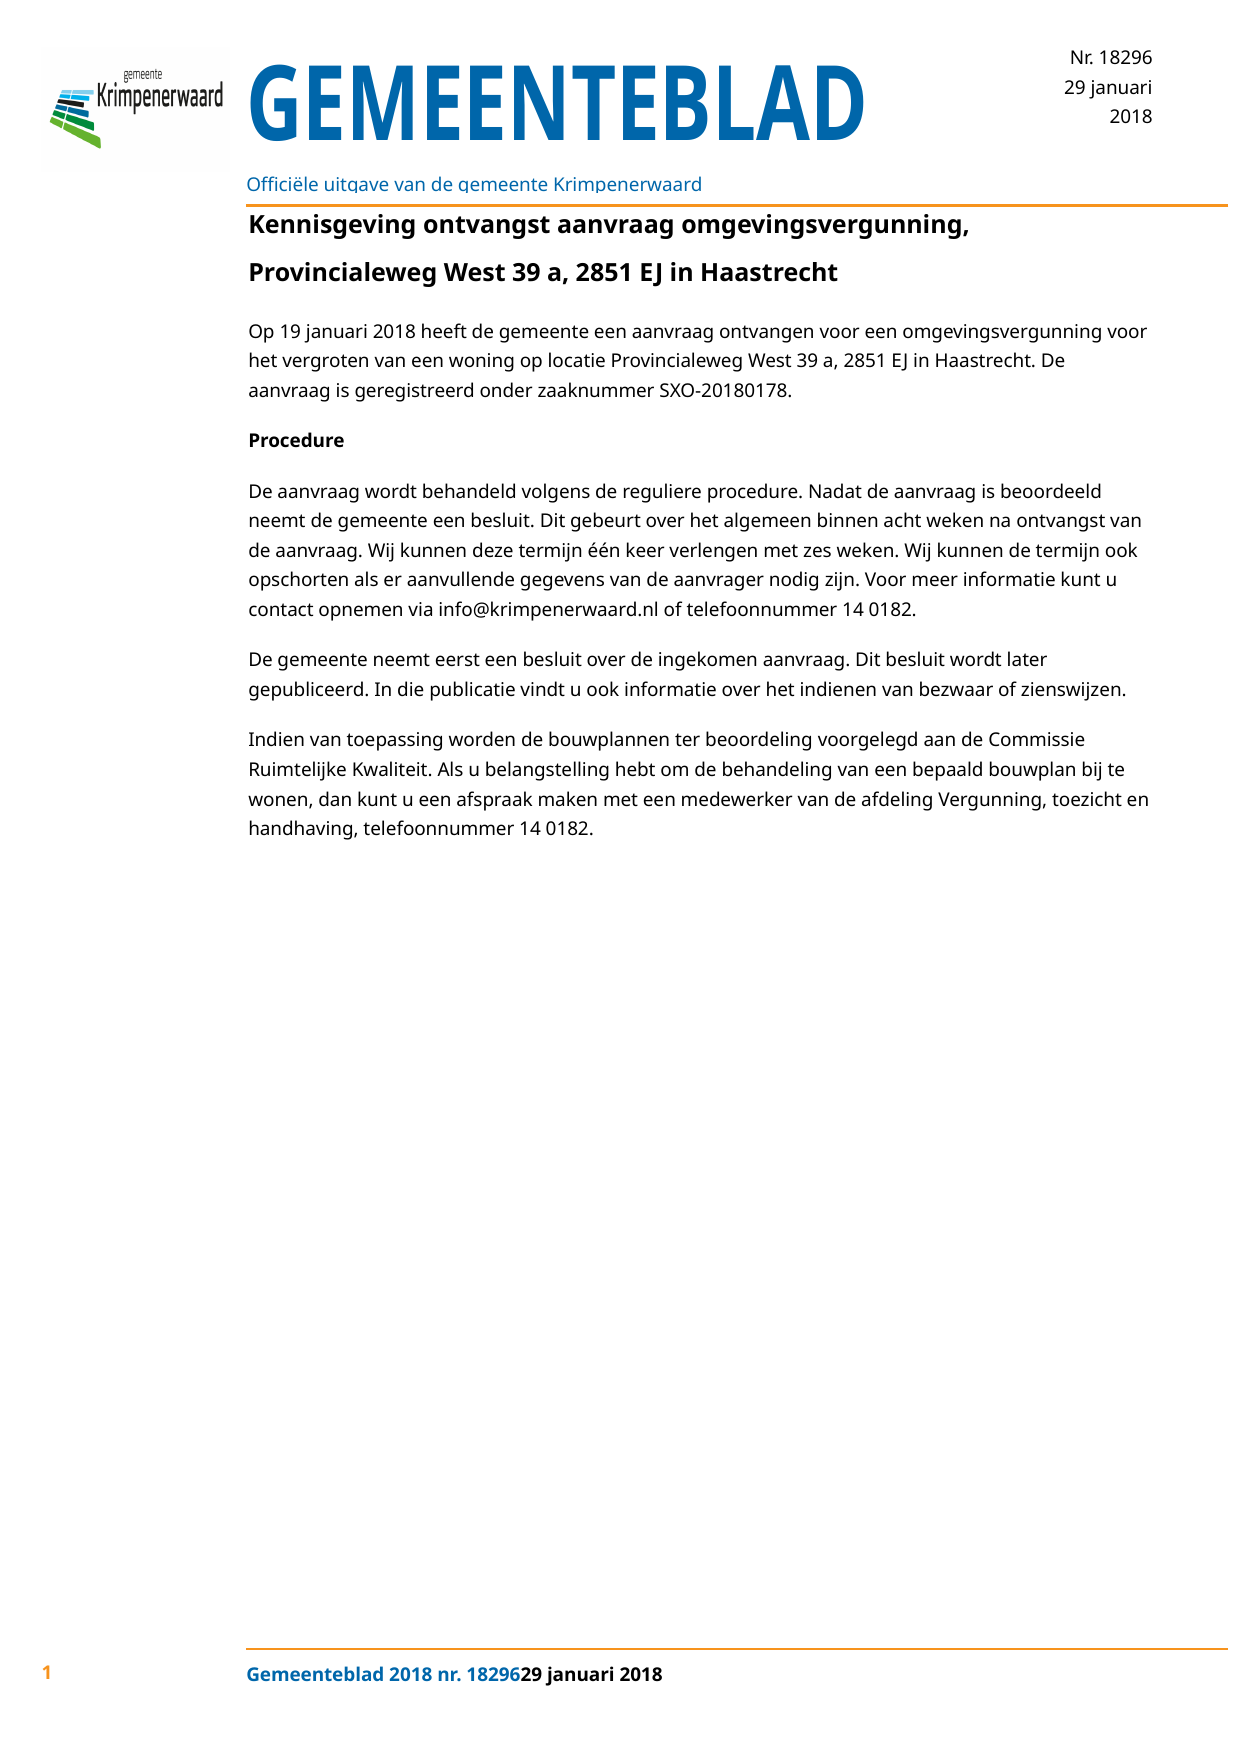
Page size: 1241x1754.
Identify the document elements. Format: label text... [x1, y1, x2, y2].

text Kennisgeving ontvangst aanvraag omgevingsvergunning, Provincialeweg West 39 a, 2851 EJ in Haastrecht [248, 207, 1152, 288]
picture [41, 47, 231, 172]
text Procedure [248, 427, 1152, 453]
text Op 19 januari 2018 heeft de gemeente een aanvraag ontvangen voor een omgevingsvergunning voor het vergroten van een woning op locatie Provincialeweg West 39 a, 2851 EJ in Haastrecht. De aanvraag is geregistreerd onder zaaknummer SXO-20180178. [248, 318, 1152, 403]
text De gemeente neemt eerst een besluit over de ingekomen aanvraag. Dit besluit wordt later gepubliceerd. In die publicatie vindt u ook informatie over het indienen van bezwaar of zienswijzen. [248, 647, 1152, 702]
text De aanvraag wordt behandeld volgens de reguliere procedure. Nadat de aanvraag is beoordeeld neemt de gemeente een besluit. Dit gebeurt over het algemeen binnen acht weken na ontvangst van de aanvraag. Wij kunnen deze termijn één keer verlengen met zes weken. Wij kunnen de termijn ook opschorten als er aanvullende gegevens van de aanvrager nodig zijn. Voor meer informatie kunt u contact opnemen via info@krimpenerwaard.nl of telefoonnummer 14 0182. [248, 478, 1152, 622]
text Indien van toepassing worden de bouwplannen ter beoordeling voorgelegd aan de Commissie Ruimtelijke Kwaliteit. Als u belangstelling hebt om de behandeling van een bepaald bouwplan bij te wonen, dan kunt u een afspraak maken met een medewerker van de afdeling Vergunning, toezicht en handhaving, telefoonnummer 14 0182. [248, 727, 1152, 841]
